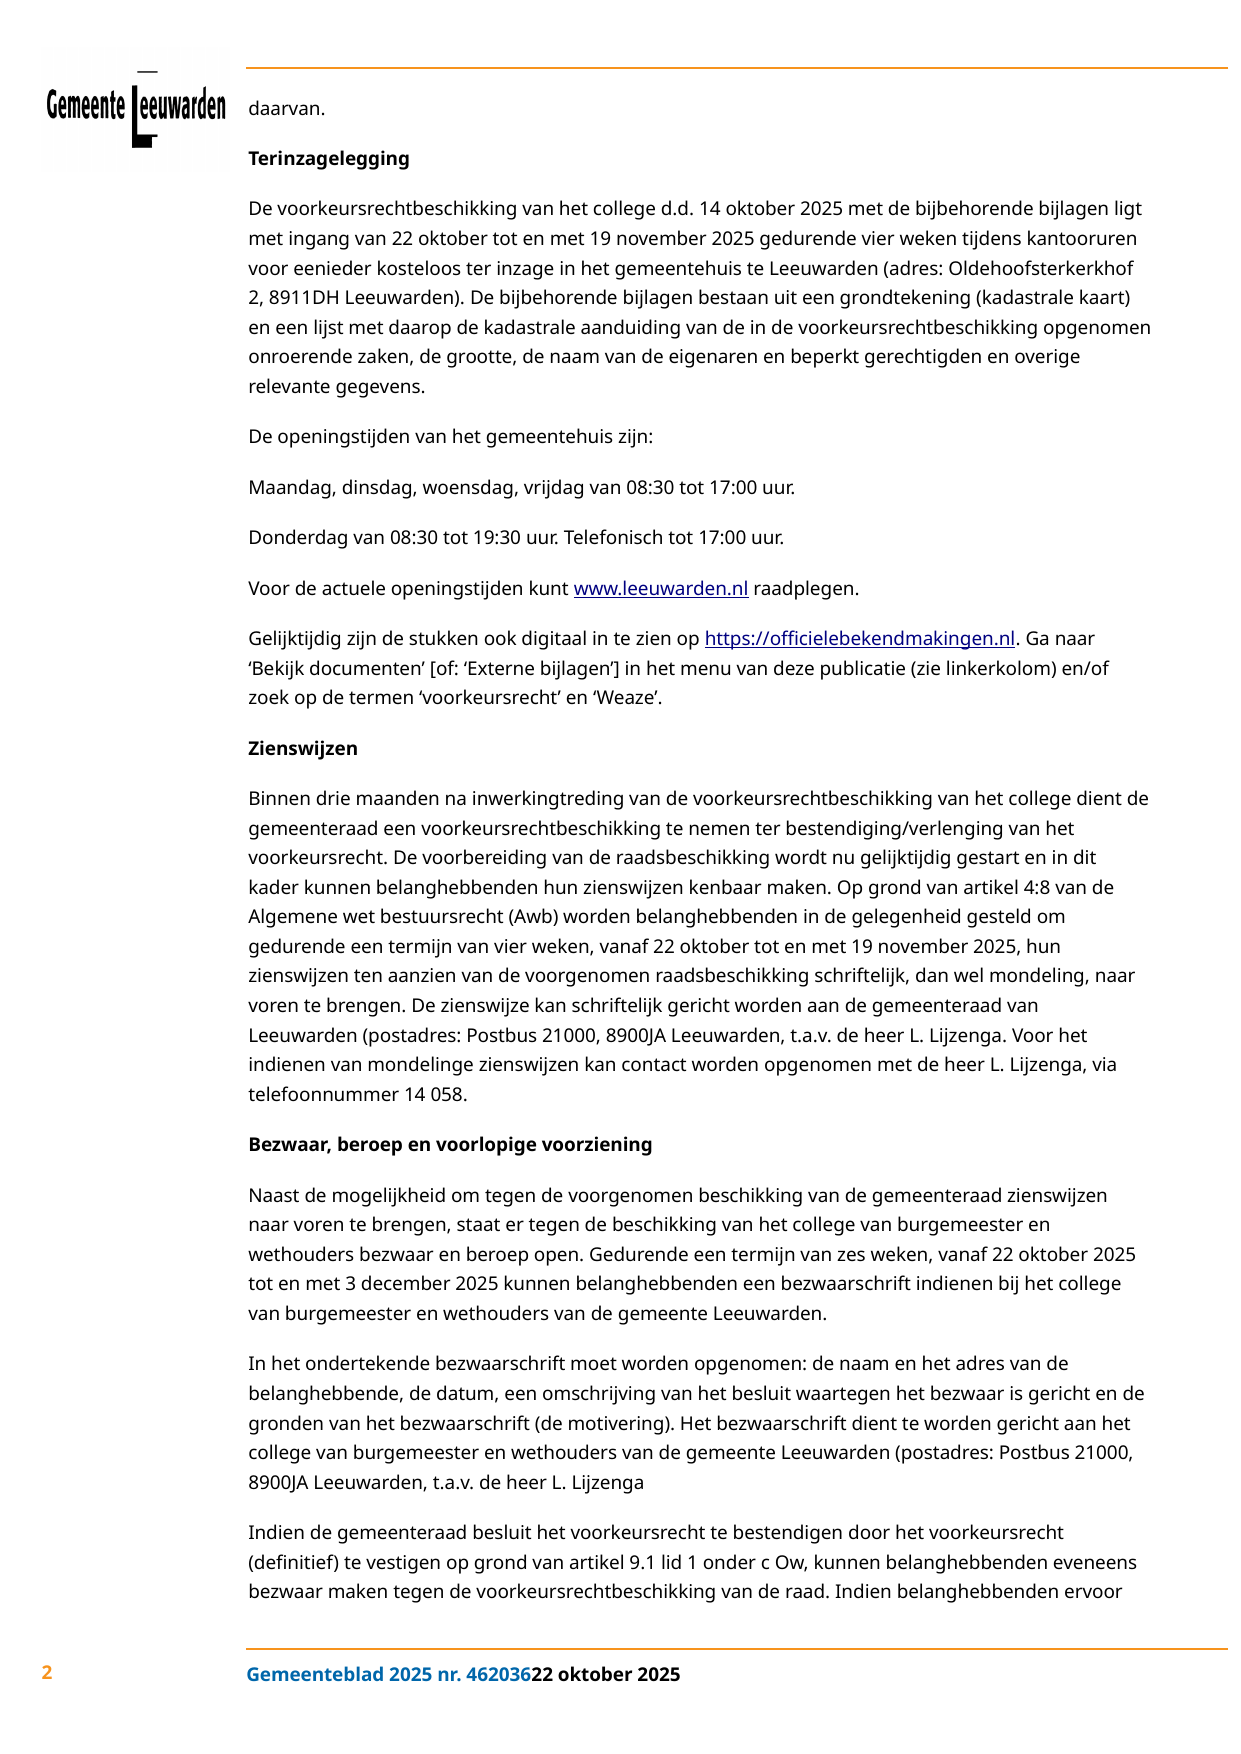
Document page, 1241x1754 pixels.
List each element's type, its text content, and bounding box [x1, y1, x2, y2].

text De openingstijden van het gemeentehuis zijn: [248, 423, 1152, 449]
text De voorkeursrechtbeschikking van het college d.d. 14 oktober 2025 met de bijbehorende bijlagen ligt met ingang van 22 oktober tot en met 19 november 2025 gedurende vier weken tijdens kantooruren voor eenieder kosteloos ter inzage in het gemeentehuis te Leeuwarden (adres: Oldehoofsterkerkhof 2, 8911DH Leeuwarden). De bijbehorende bijlagen bestaan uit een grondtekening (kadastrale kaart) en een lijst met daarop de kadastrale aanduiding van de in de voorkeursrechtbeschikking opgenomen onroerende zaken, de grootte, de naam van de eigenaren en beperkt gerechtigden en overige relevante gegevens. [248, 196, 1152, 399]
text Bezwaar, beroep en voorlopige voorziening [248, 1131, 1152, 1157]
text In het ondertekende bezwaarschrift moet worden opgenomen: de naam en het adres van de belanghebbende, de datum, een omschrijving van het besluit waartegen het bezwaar is gericht en de gronden van het bezwaarschrift (de motivering). Het bezwaarschrift dient te worden gericht aan het college van burgemeester en wethouders van de gemeente Leeuwarden (postadres: Postbus 21000, 8900JA Leeuwarden, t.a.v. de heer L. Lijzenga [248, 1351, 1152, 1495]
text Zienswijzen [248, 735, 1152, 761]
picture [41, 47, 231, 172]
text Voor de actuele openingstijden kunt www.leeuwarden.nl raadplegen. [248, 575, 1152, 601]
text Indien de gemeenteraad besluit het voorkeursrecht te bestendigen door het voorkeursrecht (definitief) te vestigen op grond van artikel 9.1 lid 1 onder c Ow, kunnen belanghebbenden eveneens bezwaar maken tegen de voorkeursrechtbeschikking van de raad. Indien belanghebbenden ervoor [248, 1519, 1152, 1604]
text Maandag, dinsdag, woensdag, vrijdag van 08:30 tot 17:00 uur. [248, 474, 1152, 500]
text Donderdag van 08:30 tot 19:30 uur. Telefonisch tot 17:00 uur. [248, 524, 1152, 550]
text Terinzagelegging [248, 145, 1152, 171]
text daarvan. [248, 95, 1152, 121]
text Gelijktijdig zijn de stukken ook digitaal in te zien op https://officielebekendmakingen.nl. Ga naar ‘Bekijk documenten’ [of: ‘Externe bijlagen’] in het menu van deze publicatie (zie linkerkolom) en/of zoek op de termen ‘voorkeursrecht’ en ‘Weaze’. [248, 625, 1152, 710]
text Naast de mogelijkheid om tegen de voorgenomen beschikking van de gemeenteraad zienswijzen naar voren te brengen, staat er tegen de beschikking van het college van burgemeester en wethouders bezwaar en beroep open. Gedurende een termijn van zes weken, vanaf 22 oktober 2025 tot en met 3 december 2025 kunnen belanghebbenden een bezwaarschrift indienen bij het college van burgemeester en wethouders van de gemeente Leeuwarden. [248, 1182, 1152, 1326]
text Binnen drie maanden na inwerkingtreding van de voorkeursrechtbeschikking van het college dient de gemeenteraad een voorkeursrechtbeschikking te nemen ter bestendiging/verlenging van het voorkeursrecht. De voorbereiding van de raadsbeschikking wordt nu gelijktijdig gestart en in dit kader kunnen belanghebbenden hun zienswijzen kenbaar maken. Op grond van artikel 4:8 van de Algemene wet bestuursrecht (Awb) worden belanghebbenden in de gelegenheid gesteld om gedurende een termijn van vier weken, vanaf 22 oktober tot en met 19 november 2025, hun zienswijzen ten aanzien van de voorgenomen raadsbeschikking schriftelijk, dan wel mondeling, naar voren te brengen. De zienswijze kan schriftelijk gericht worden aan de gemeenteraad van Leeuwarden (postadres: Postbus 21000, 8900JA Leeuwarden, t.a.v. de heer L. Lijzenga. Voor het indienen van mondelinge zienswijzen kan contact worden opgenomen met de heer L. Lijzenga, via telefoonnummer 14 058. [248, 785, 1152, 1107]
